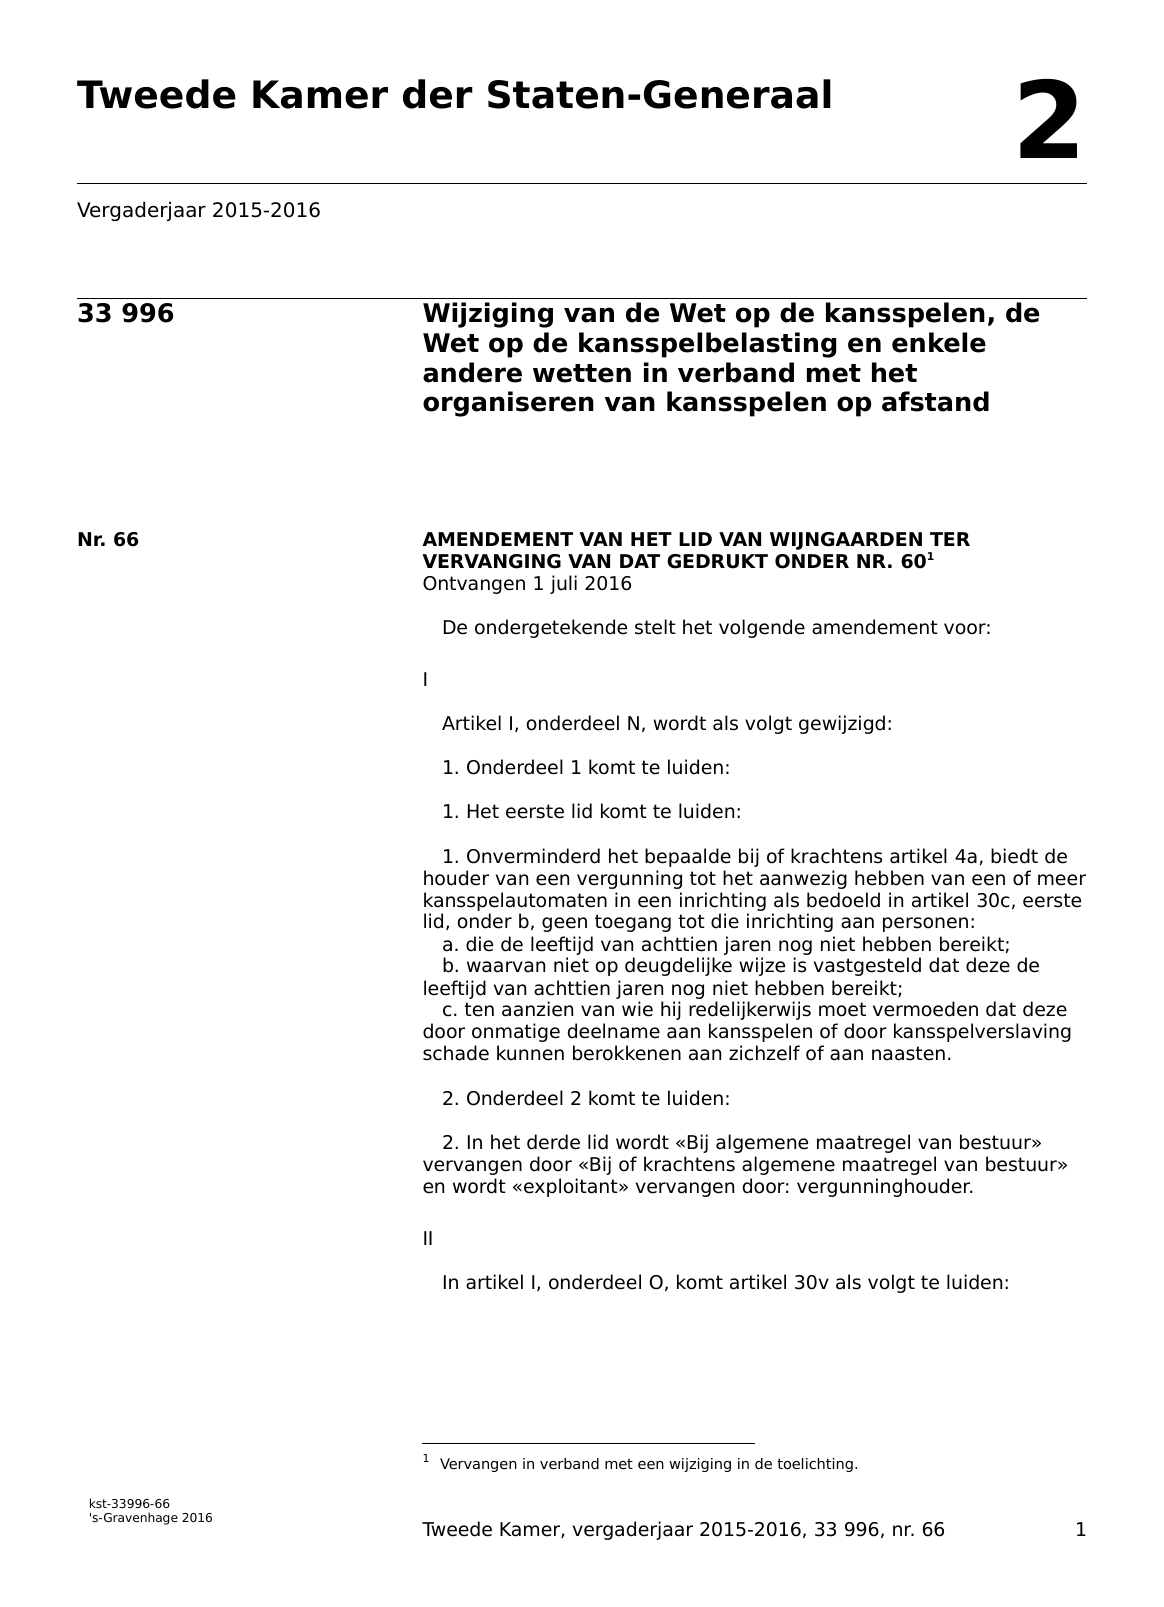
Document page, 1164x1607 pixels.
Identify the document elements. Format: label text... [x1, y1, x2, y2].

text a. die de leeftijd van achttien jaren nog niet hebben bereikt; [422, 933, 1087, 955]
subtitle Nr. 66 AMENDEMENT VAN HET LID VAN WIJNGAARDEN TER VERVANGING VAN DAT GEDRUKT ONDER NR. 60 [77, 529, 1087, 573]
text c. ten aanzien van wie hij redelijkerwijs moet vermoeden dat deze door onmatige deelname aan kansspelen of door kansspelverslaving schade kunnen berokkenen aan zichzelf of aan naasten. [422, 999, 1087, 1065]
table_cell Vergaderjaar 2015-2016 [77, 184, 1087, 298]
text Vervangen in verband met een wijziging in de toelichting. [422, 1452, 1087, 1474]
subtitle I [422, 669, 1087, 691]
text 1. Het eerste lid komt te luiden: [422, 801, 1087, 823]
text 2. In het derde lid wordt «Bij algemene maatregel van bestuur» vervangen door «Bij of krachtens algemene maatregel van bestuur» en wordt «exploitant» vervangen door: vergunninghouder. [422, 1132, 1087, 1198]
text 's-Gravenhage 2016 [88, 1511, 323, 1525]
text kst-33996-66 [88, 1497, 323, 1511]
text Artikel I, onderdeel N, wordt als volgt gewijzigd: [422, 713, 1087, 735]
table_header Tweede Kamer der Staten-Generaal [77, 59, 886, 183]
text In artikel I, onderdeel O, komt artikel 30v als volgt te luiden: [422, 1272, 1087, 1294]
text Ontvangen 1 juli 2016 [422, 573, 1087, 595]
text 1. Onverminderd het bepaalde bij of krachtens artikel 4a, biedt de houder van een vergunning tot het aanwezig hebben van een of meer kansspelautomaten in een inrichting als bedoeld in artikel 30c, eerste lid, onder b, geen toegang tot die inrichting aan personen: [422, 846, 1087, 933]
text De ondergetekende stelt het volgende amendement voor: [422, 617, 1087, 639]
subtitle 33 996 Wijziging van de Wet op de kansspelen, de Wet op de kansspelbelasting en enkele andere wetten in verband met het organiseren van kansspelen op afstand [77, 299, 1087, 418]
subtitle II [422, 1228, 1087, 1249]
table_header 2 [886, 59, 1087, 183]
text 1. Onderdeel 1 komt te luiden: [422, 757, 1087, 779]
text 2. Onderdeel 2 komt te luiden: [422, 1087, 1087, 1109]
text b. waarvan niet op deugdelijke wijze is vastgesteld dat deze de leeftijd van achttien jaren nog niet hebben bereikt; [422, 955, 1087, 999]
